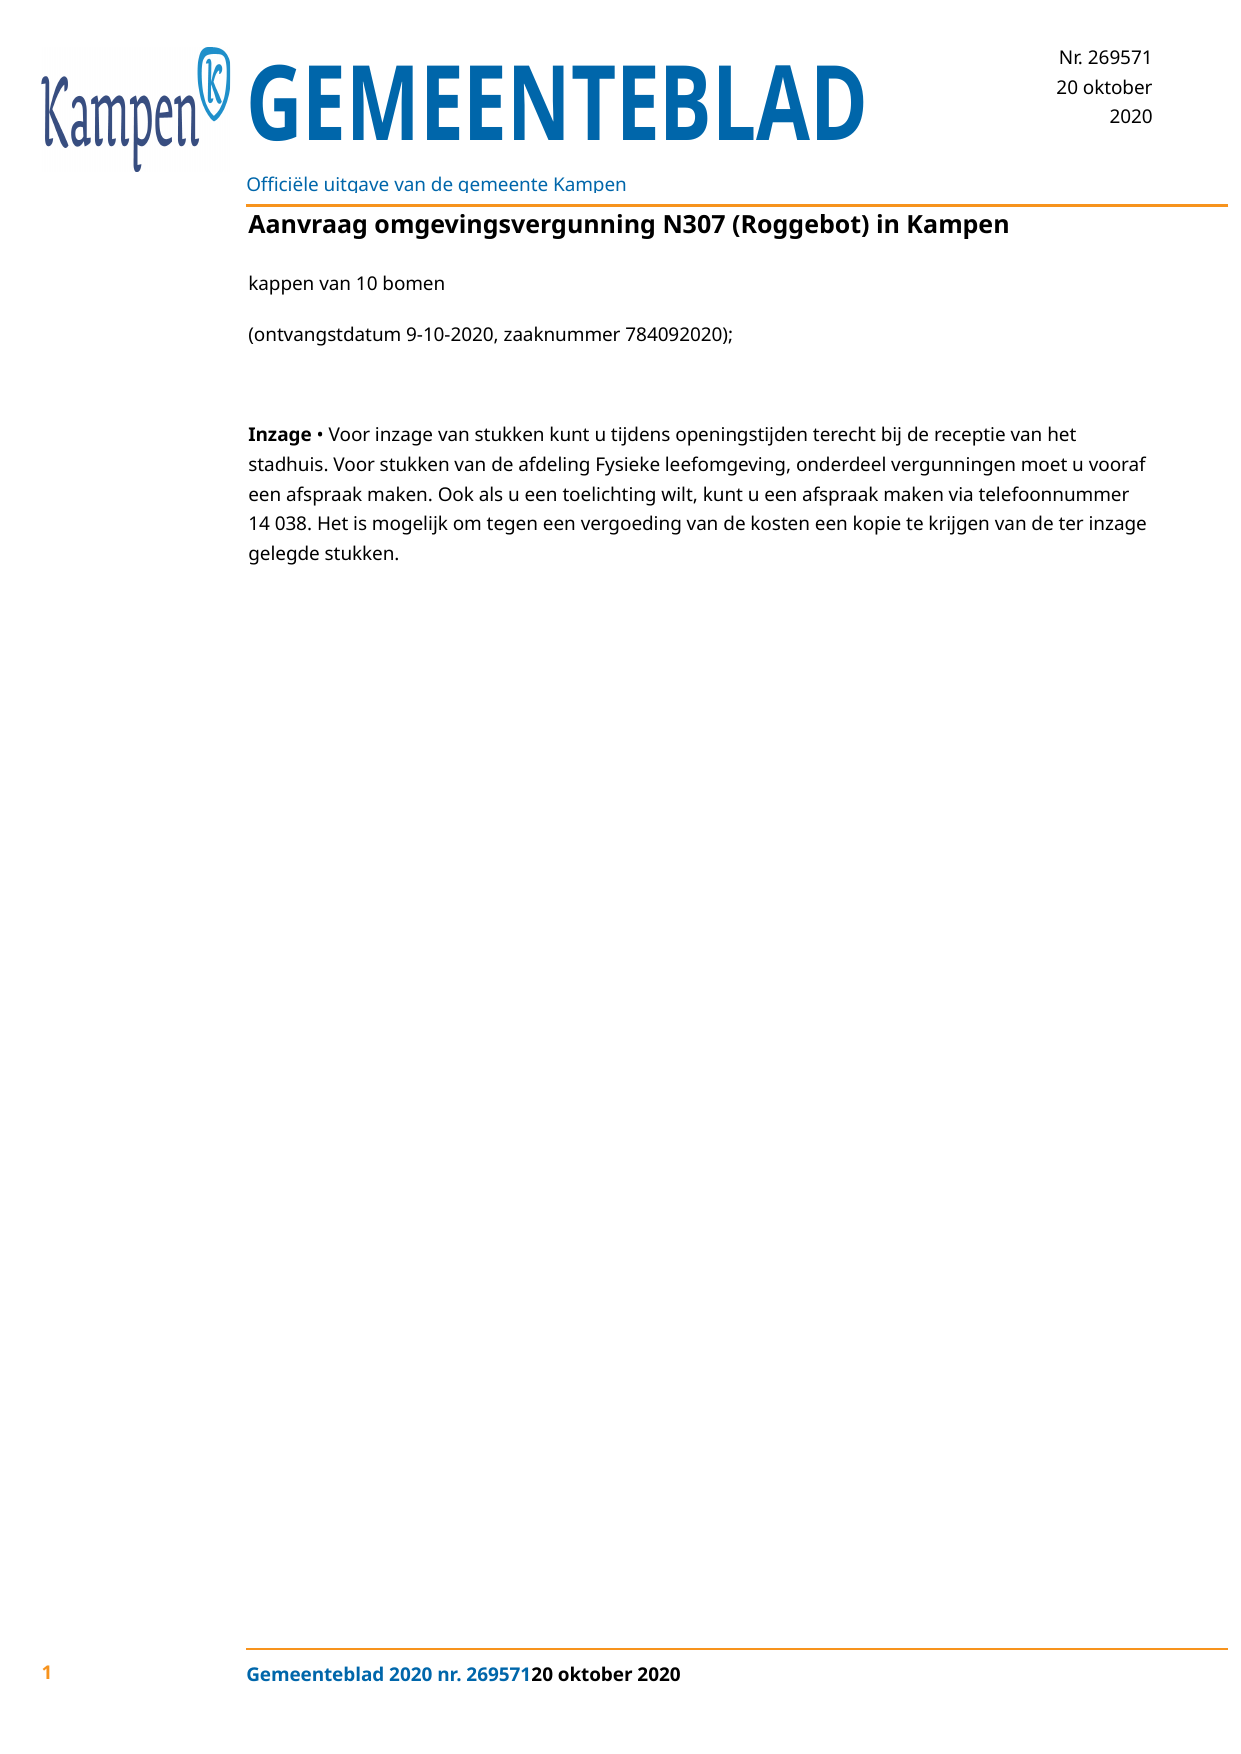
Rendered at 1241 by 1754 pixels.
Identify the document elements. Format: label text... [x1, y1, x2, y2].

text (ontvangstdatum 9-10-2020, zaaknummer 784092020); [248, 321, 1152, 346]
text kappen van 10 bomen [248, 270, 1152, 296]
text Aanvraag omgevingsvergunning N307 (Roggebot) in Kampen [248, 207, 1152, 241]
picture [41, 47, 231, 172]
text Inzage • Voor inzage van stukken kunt u tijdens openingstijden terecht bij de receptie van het stadhuis. Voor stukken van de afdeling Fysieke leefomgeving, onderdeel vergunningen moet u vooraf een afspraak maken. Ook als u een toelichting wilt, kunt u een afspraak maken via telefoonnummer 14 038. Het is mogelijk om tegen een vergoeding van de kosten een kopie te krijgen van de ter inzage gelegde stukken. [248, 422, 1152, 566]
